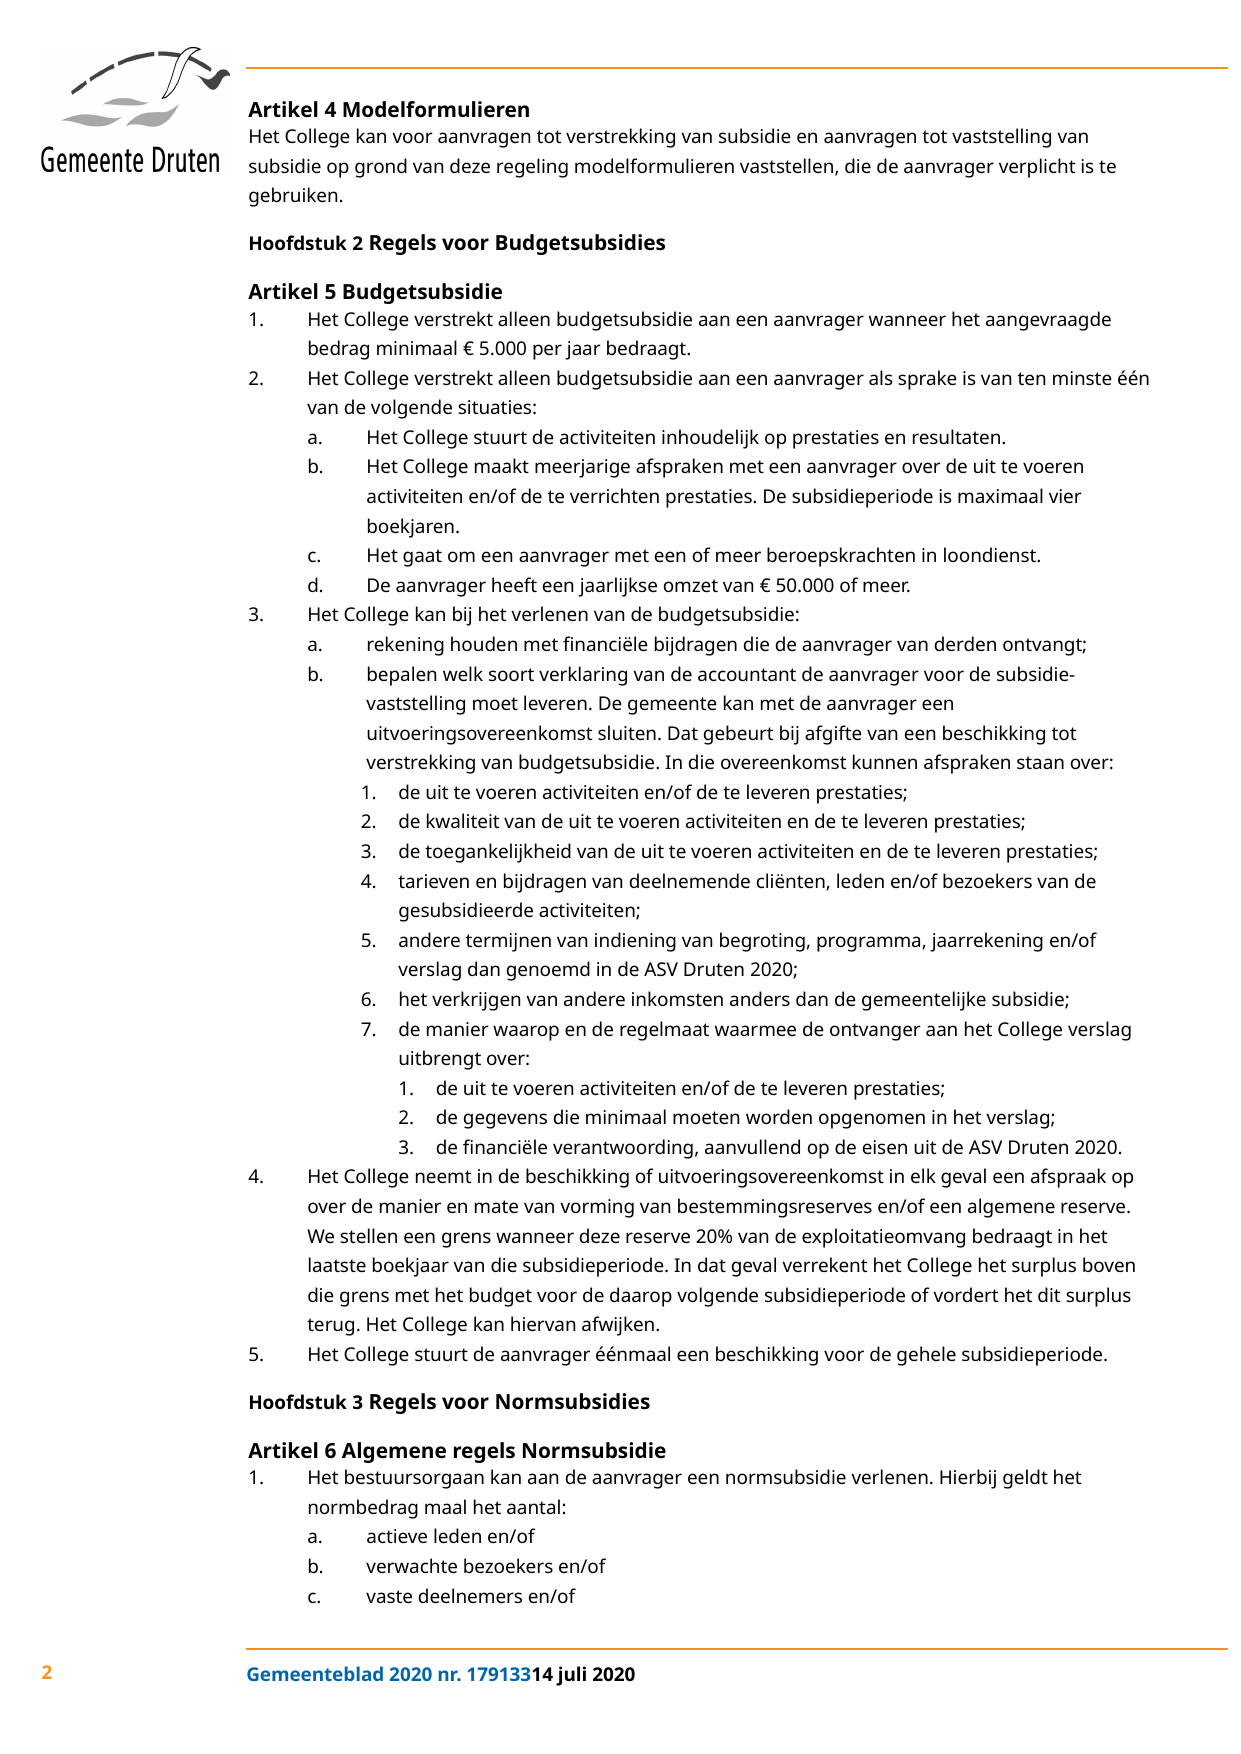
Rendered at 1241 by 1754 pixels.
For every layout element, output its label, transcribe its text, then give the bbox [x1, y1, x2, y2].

list Het College maakt meerjarige afspraken met een aanvrager over de uit te voeren activiteiten en/of de te verrichten prestaties. De subsidieperiode is maximaal vier boekjaren. [307, 454, 1152, 538]
list de financiële verantwoording, aanvullend op de eisen uit de ASV Druten 2020. [398, 1134, 1152, 1160]
list de kwaliteit van de uit te voeren activiteiten en de te leveren prestaties; [361, 809, 1152, 834]
list actieve leden en/of [307, 1524, 1152, 1549]
list Het College neemt in de beschikking of uitvoeringsovereenkomst in elk geval een afspraak op over de manier en mate van vorming van bestemmingsreserves en/of een algemene reserve. We stellen een grens wanneer deze reserve 20% van de exploitatieomvang bedraagt in het laatste boekjaar van die subsidieperiode. In dat geval verrekent het College het surplus boven die grens met het budget voor de daarop volgende subsidieperiode of vordert het dit surplus terug. Het College kan hiervan afwijken. [248, 1164, 1152, 1337]
list andere termijnen van indiening van begroting, programma, jaarrekening en/of verslag dan genoemd in de ASV Druten 2020; [361, 927, 1152, 982]
list Het gaat om een aanvrager met een of meer beroepskrachten in loondienst. [307, 542, 1152, 568]
list Het College verstrekt alleen budgetsubsidie aan een aanvrager als sprake is van ten minste één van de volgende situaties: [248, 365, 1152, 420]
list rekening houden met financiële bijdragen die de aanvrager van derden ontvangt; [307, 631, 1152, 657]
text Hoofdstuk 2 Regels voor Budgetsubsidies [248, 228, 1152, 256]
list Het College stuurt de aanvrager éénmaal een beschikking voor de gehele subsidieperiode. [248, 1341, 1152, 1367]
list tarieven en bijdragen van deelnemende cliënten, leden en/of bezoekers van de gesubsidieerde activiteiten; [361, 868, 1152, 923]
list vaste deelnemers en/of [307, 1583, 1152, 1608]
list de uit te voeren activiteiten en/of de te leveren prestaties; [361, 779, 1152, 805]
list De aanvrager heeft een jaarlijkse omzet van € 50.000 of meer. [307, 572, 1152, 598]
picture [41, 47, 231, 172]
list Het bestuursorgaan kan aan de aanvrager een normsubsidie verlenen. Hierbij geldt het normbedrag maal het aantal: [248, 1464, 1152, 1520]
list Het College stuurt de activiteiten inhoudelijk op prestaties en resultaten. [307, 424, 1152, 450]
list de gegevens die minimaal moeten worden opgenomen in het verslag; [398, 1104, 1152, 1130]
list Het College kan bij het verlenen van de budgetsubsidie: [248, 602, 1152, 627]
list de uit te voeren activiteiten en/of de te leveren prestaties; [398, 1075, 1152, 1101]
text Artikel 4 Modelformulieren [248, 95, 1152, 123]
list de manier waarop en de regelmaat waarmee de ontvanger aan het College verslag uitbrengt over: [361, 1016, 1152, 1071]
list Het College verstrekt alleen budgetsubsidie aan een aanvrager wanneer het aangevraagde bedrag minimaal € 5.000 per jaar bedraagt. [248, 306, 1152, 361]
text Artikel 5 Budgetsubsidie [248, 277, 1152, 306]
list verwachte bezoekers en/of [307, 1553, 1152, 1579]
list het verkrijgen van andere inkomsten anders dan de gemeentelijke subsidie; [361, 986, 1152, 1012]
text Het College kan voor aanvragen tot verstrekking van subsidie en aanvragen tot vaststelling van subsidie op grond van deze regeling modelformulieren vaststellen, die de aanvrager verplicht is te gebruiken. [248, 123, 1152, 208]
text Hoofdstuk 3 Regels voor Normsubsidies [248, 1387, 1152, 1415]
text Artikel 6 Algemene regels Normsubsidie [248, 1436, 1152, 1464]
list bepalen welk soort verklaring van de accountant de aanvrager voor de subsidie- vaststelling moet leveren. De gemeente kan met de aanvrager een uitvoeringsovereenkomst sluiten. Dat gebeurt bij afgifte van een beschikking tot verstrekking van budgetsubsidie. In die overeenkomst kunnen afspraken staan over: [307, 661, 1152, 775]
list de toegankelijkheid van de uit te voeren activiteiten en de te leveren prestaties; [361, 838, 1152, 864]
